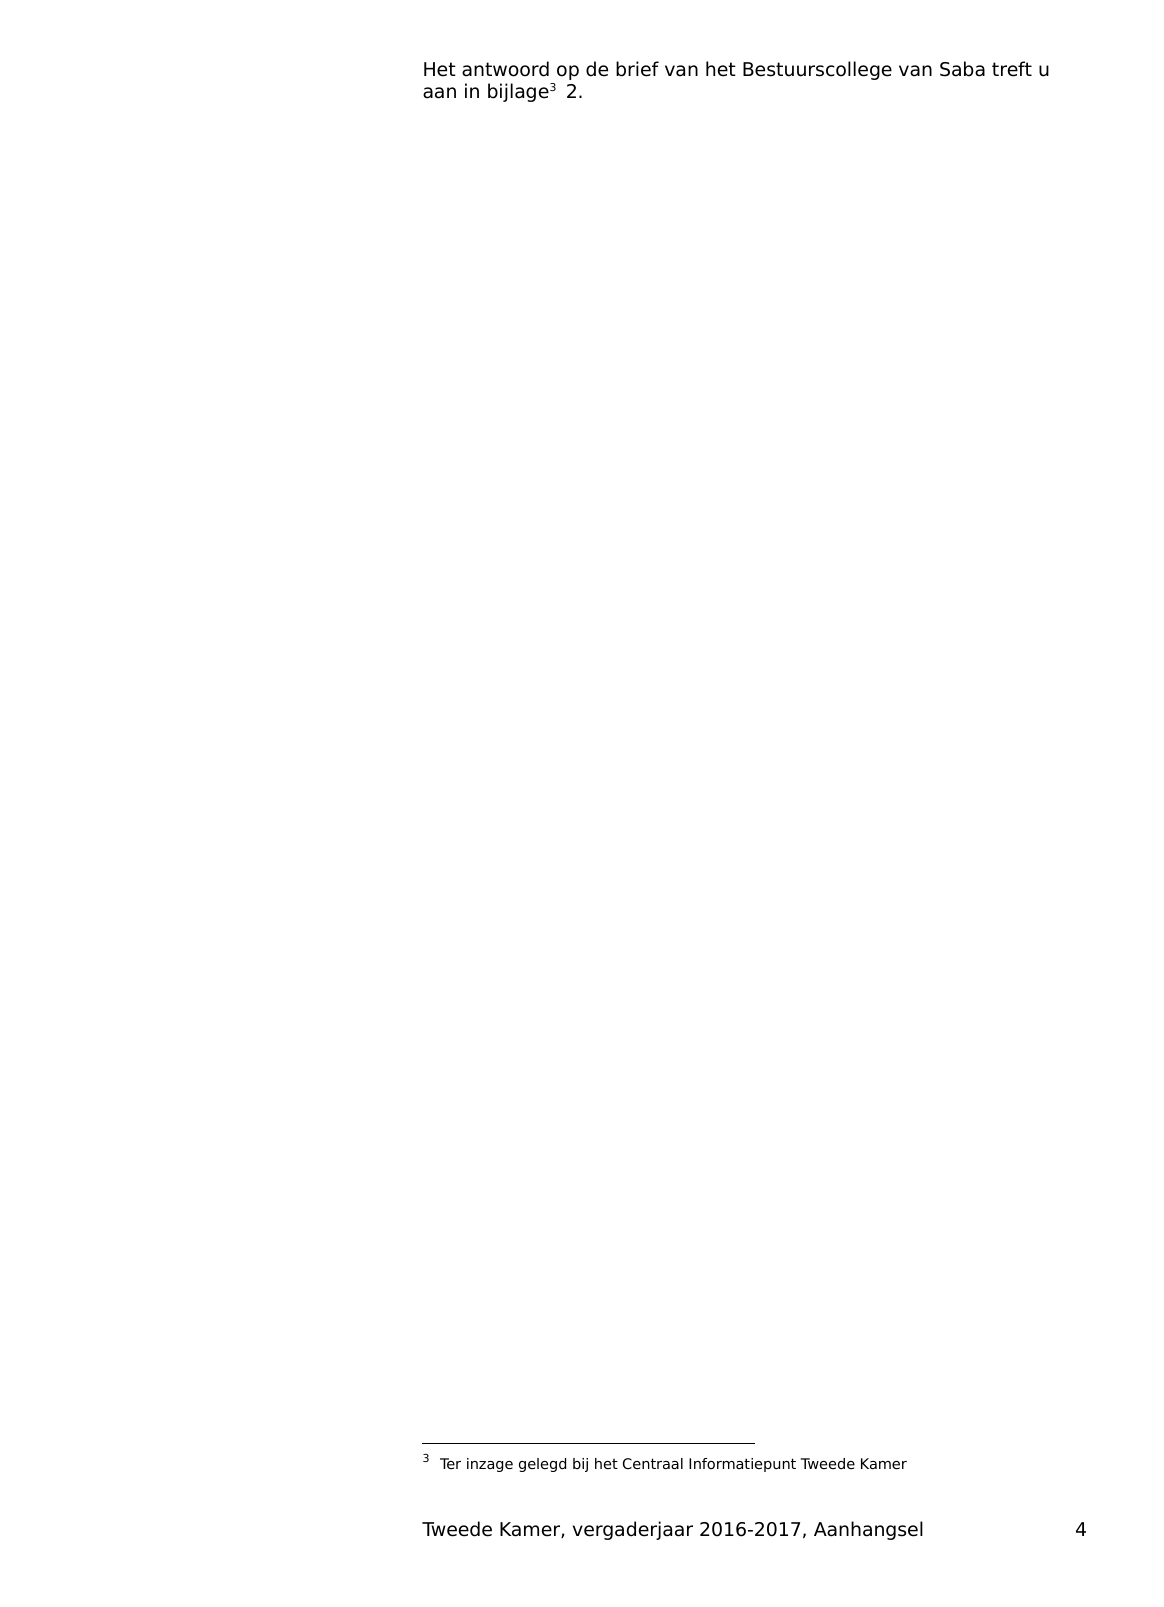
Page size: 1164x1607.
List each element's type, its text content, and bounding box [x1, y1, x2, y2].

text Het antwoord op de brief van het Bestuurscollege van Saba treft u aan in bijlage 2. [422, 59, 1087, 103]
text Ter inzage gelegd bij het Centraal Informatiepunt Tweede Kamer [422, 1452, 1087, 1474]
